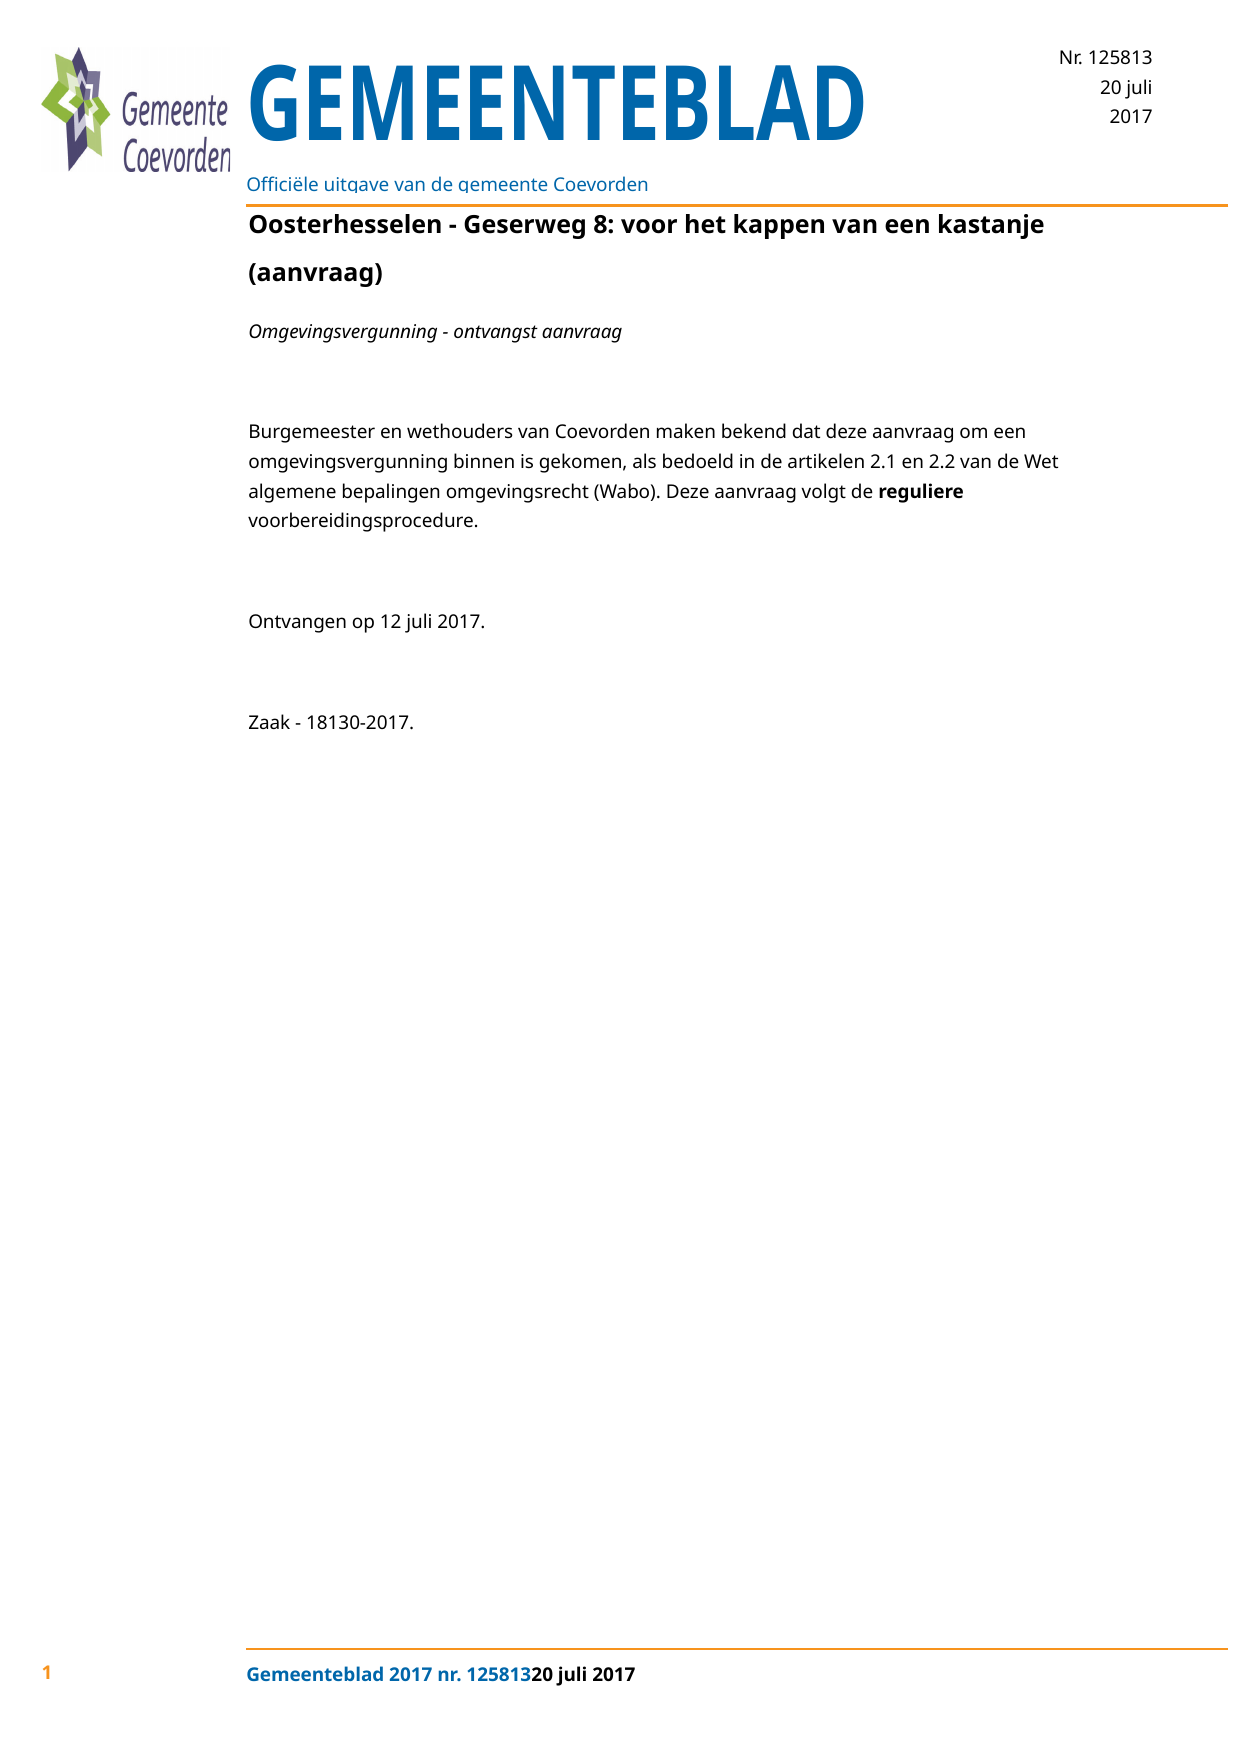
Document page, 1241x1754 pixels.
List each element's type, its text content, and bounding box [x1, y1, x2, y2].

text Oosterhesselen - Geserweg 8: voor het kappen van een kastanje (aanvraag) [248, 207, 1152, 288]
text Omgevingsvergunning - ontvangst aanvraag [248, 318, 1152, 344]
text Zaak - 18130-2017. [248, 709, 1152, 735]
text Burgemeester en wethouders van Coevorden maken bekend dat deze aanvraag om een omgevingsvergunning binnen is gekomen, als bedoeld in de artikelen 2.1 en 2.2 van de Wet algemene bepalingen omgevingsrecht (Wabo). Deze aanvraag volgt de reguliere voorbereidingsprocedure. [248, 419, 1152, 533]
text Ontvangen op 12 juli 2017. [248, 608, 1152, 634]
picture [41, 47, 231, 172]
